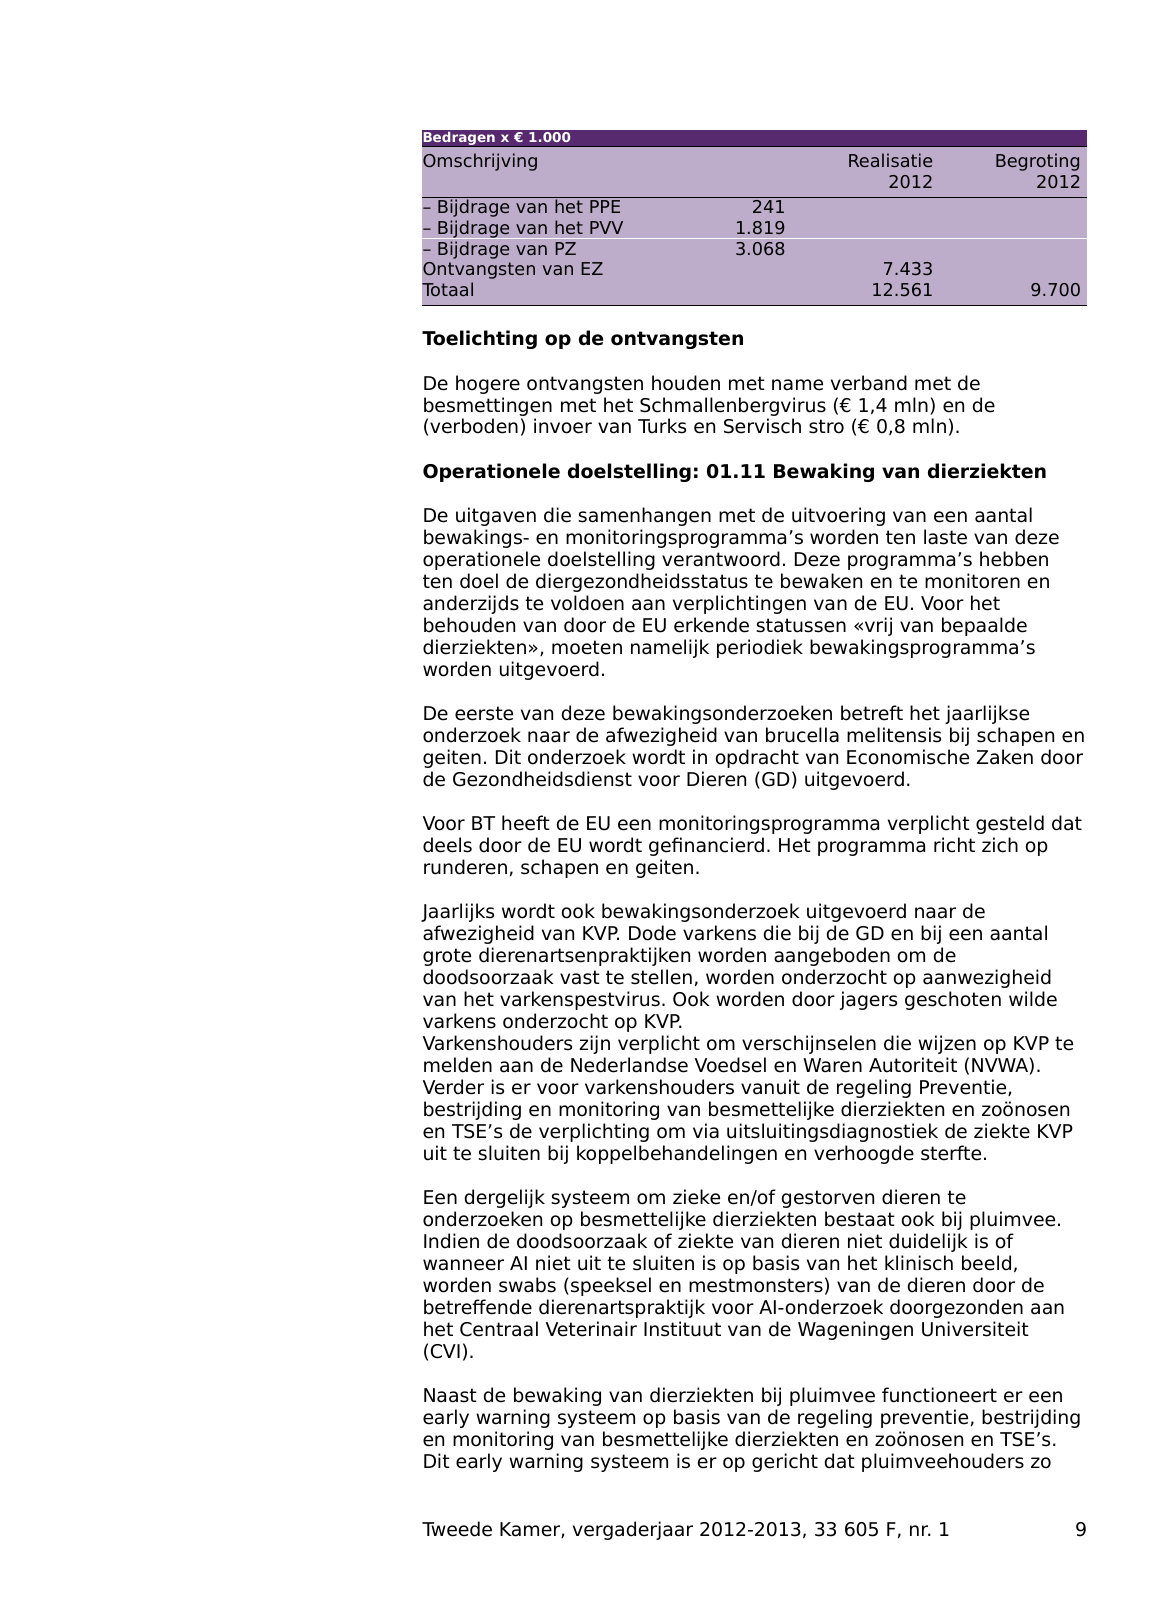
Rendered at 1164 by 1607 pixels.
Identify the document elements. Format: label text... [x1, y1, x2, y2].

text Varkenshouders zijn verplicht om verschijnselen die wijzen op KVP te melden aan de Nederlandse Voedsel en Waren Autoriteit (NVWA). Verder is er voor varkenshouders vanuit de regeling Preventie, bestrijding en monitoring van besmettelijke dierziekten en zoönosen en TSE’s de verplichting om via uitsluitingsdiagnostiek de ziekte KVP uit te sluiten bij koppelbehandelingen en verhoogde sterfte. [422, 1033, 1087, 1165]
table_cell Ontvangsten van EZ [422, 259, 791, 280]
subtitle Operationele doelstelling: 01.11 Bewaking van dierziekten [422, 461, 1087, 483]
text Voor BT heeft de EU een monitoringsprogramma verplicht gesteld dat deels door de EU wordt gefinancierd. Het programma richt zich op runderen, schapen en geiten. [422, 813, 1087, 879]
table_cell Begroting 2012 [939, 147, 1087, 197]
subtitle Toelichting op de ontvangsten [422, 328, 1087, 350]
table_cell [791, 198, 939, 218]
table_cell 9.700 [939, 280, 1087, 305]
table_header Bedragen x € 1.000 [422, 130, 1087, 146]
table_cell [939, 239, 1087, 259]
table_cell Totaal [422, 280, 791, 305]
table_cell Realisatie 2012 [791, 147, 939, 197]
table_cell – Bijdrage van het PVV [422, 218, 673, 238]
table_cell [939, 218, 1087, 238]
text Naast de bewaking van dierziekten bij pluimvee functioneert er een early warning systeem op basis van de regeling preventie, bestrijding en monitoring van besmettelijke dierziekten en zoönosen en TSE’s. Dit early warning systeem is er op gericht dat pluimveehouders zo [422, 1385, 1087, 1473]
table_cell – Bijdrage van PZ [422, 239, 673, 259]
text De eerste van deze bewakingsonderzoeken betreft het jaarlijkse onderzoek naar de afwezigheid van brucella melitensis bij schapen en geiten. Dit onderzoek wordt in opdracht van Economische Zaken door de Gezondheidsdienst voor Dieren (GD) uitgevoerd. [422, 703, 1087, 791]
table_cell 3.068 [673, 239, 791, 259]
table_cell [791, 218, 939, 238]
table_cell 7.433 [791, 259, 939, 280]
table_cell 1.819 [673, 218, 791, 238]
text De uitgaven die samenhangen met de uitvoering van een aantal bewakings- en monitoringsprogramma’s worden ten laste van deze operationele doelstelling verantwoord. Deze programma’s hebben ten doel de diergezondheidsstatus te bewaken en te monitoren en anderzijds te voldoen aan verplichtingen van de EU. Voor het behouden van door de EU erkende statussen «vrij van bepaalde dierziekten», moeten namelijk periodiek bewakingsprogramma’s worden uitgevoerd. [422, 505, 1087, 681]
text Een dergelijk systeem om zieke en/of gestorven dieren te onderzoeken op besmettelijke dierziekten bestaat ook bij pluimvee. Indien de doodsoorzaak of ziekte van dieren niet duidelijk is of wanneer AI niet uit te sluiten is op basis van het klinisch beeld, worden swabs (speeksel en mestmonsters) van de dieren door de betreffende dierenartspraktijk voor AI-onderzoek doorgezonden aan het Centraal Veterinair Instituut van de Wageningen Universiteit (CVI). [422, 1187, 1087, 1363]
table_cell [939, 198, 1087, 218]
table_cell – Bijdrage van het PPE [422, 198, 673, 218]
table_cell 241 [673, 198, 791, 218]
table_cell 12.561 [791, 280, 939, 305]
text Jaarlijks wordt ook bewakingsonderzoek uitgevoerd naar de afwezigheid van KVP. Dode varkens die bij de GD en bij een aantal grote dierenartsenpraktijken worden aangeboden om de doodsoorzaak vast te stellen, worden onderzocht op aanwezigheid van het varkenspestvirus. Ook worden door jagers geschoten wilde varkens onderzocht op KVP. [422, 901, 1087, 1033]
table_cell Omschrijving [422, 147, 791, 197]
table_cell [939, 259, 1087, 280]
table_cell [791, 239, 939, 259]
text De hogere ontvangsten houden met name verband met de besmettingen met het Schmallenbergvirus (€ 1,4 mln) en de (verboden) invoer van Turks en Servisch stro (€ 0,8 mln). [422, 372, 1087, 438]
